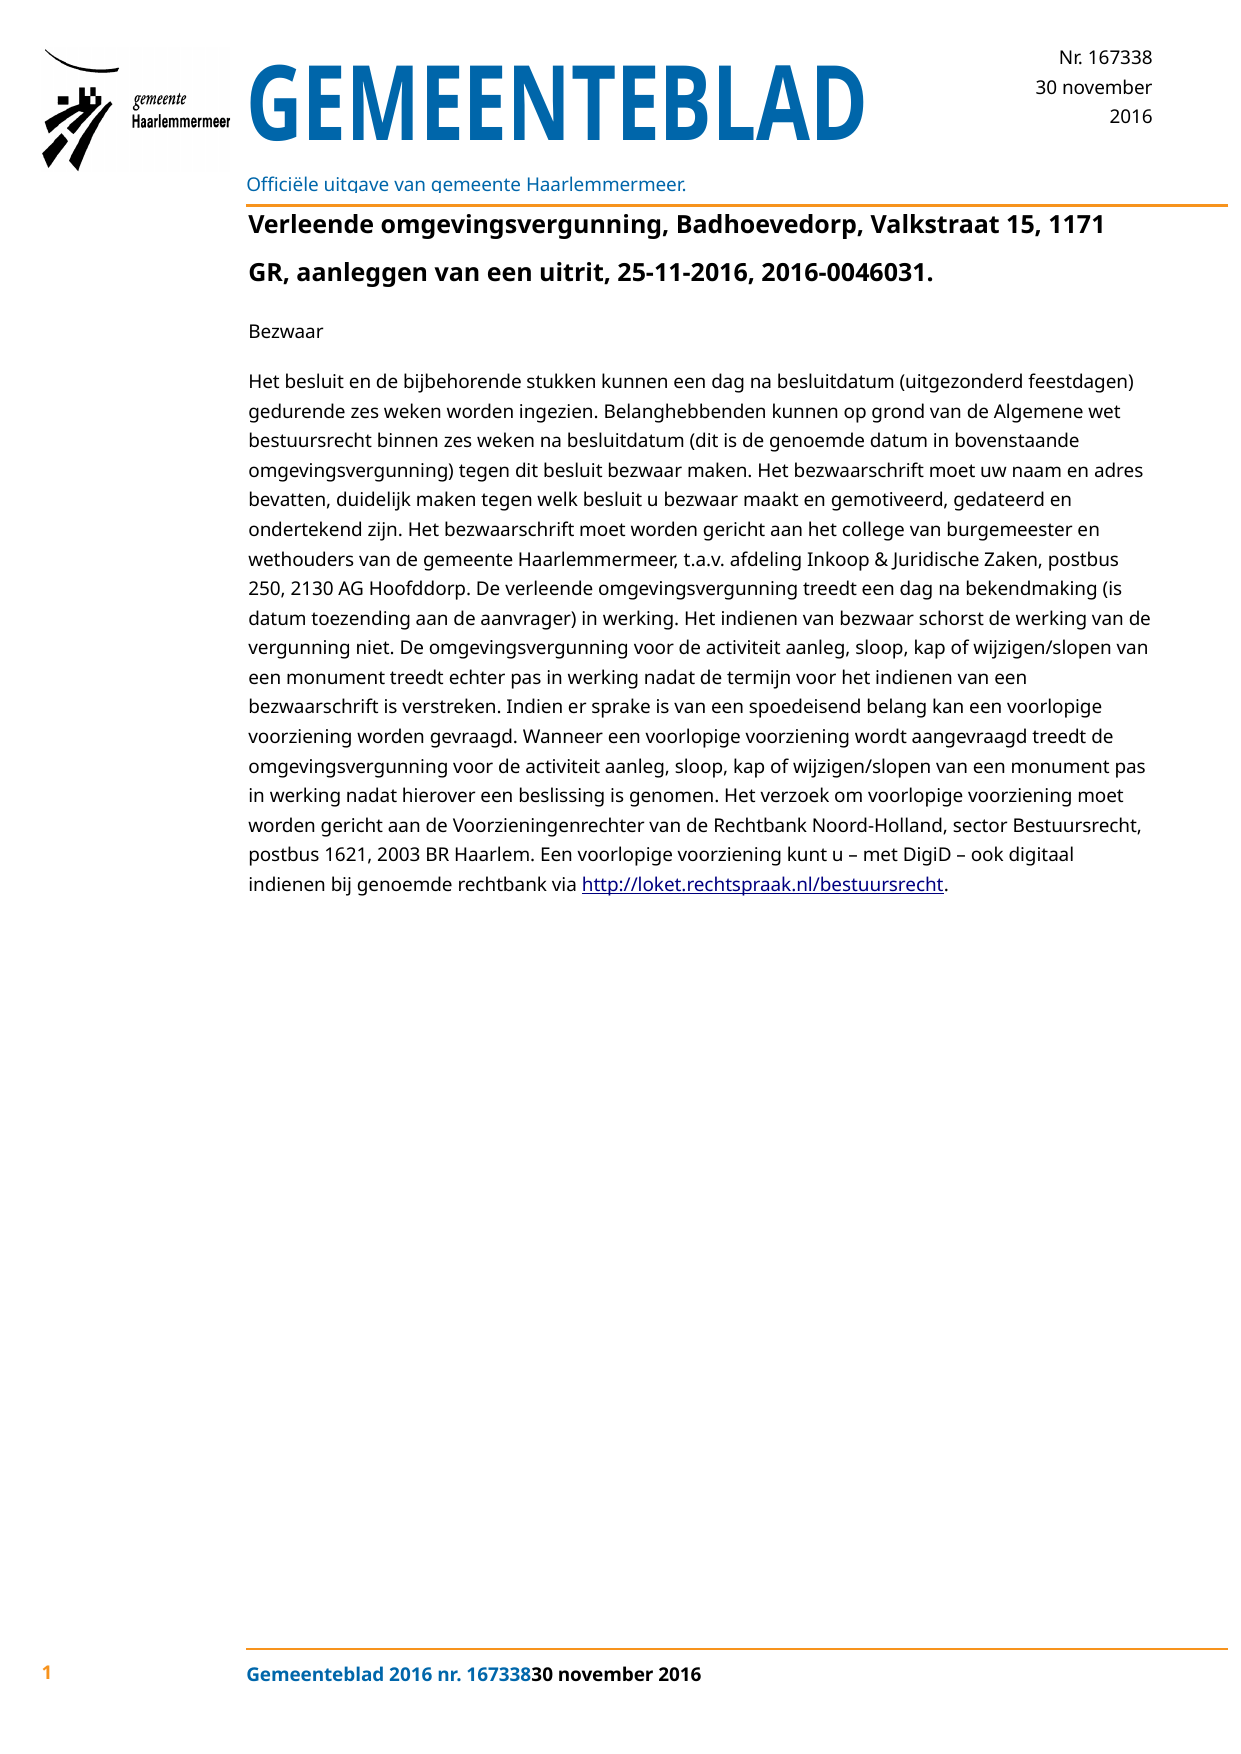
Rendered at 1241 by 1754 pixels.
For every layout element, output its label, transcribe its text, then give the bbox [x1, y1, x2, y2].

text Bezwaar [248, 318, 1152, 344]
picture [41, 47, 231, 172]
text Het besluit en de bijbehorende stukken kunnen een dag na besluitdatum (uitgezonderd feestdagen) gedurende zes weken worden ingezien. Belanghebbenden kunnen op grond van de Algemene wet bestuursrecht binnen zes weken na besluitdatum (dit is de genoemde datum in bovenstaande omgevingsvergunning) tegen dit besluit bezwaar maken. Het bezwaarschrift moet uw naam en adres bevatten, duidelijk maken tegen welk besluit u bezwaar maakt en gemotiveerd, gedateerd en ondertekend zijn. Het bezwaarschrift moet worden gericht aan het college van burgemeester en wethouders van de gemeente Haarlemmermeer, t.a.v. afdeling Inkoop & Juridische Zaken, postbus 250, 2130 AG Hoofddorp. De verleende omgevingsvergunning treedt een dag na bekendmaking (is datum toezending aan de aanvrager) in werking. Het indienen van bezwaar schorst de werking van de vergunning niet. De omgevingsvergunning voor de activiteit aanleg, sloop, kap of wijzigen/slopen van een monument treedt echter pas in werking nadat de termijn voor het indienen van een bezwaarschrift is verstreken. Indien er sprake is van een spoedeisend belang kan een voorlopige voorziening worden gevraagd. Wanneer een voorlopige voorziening wordt aangevraagd treedt de omgevingsvergunning voor de activiteit aanleg, sloop, kap of wijzigen/slopen van een monument pas in werking nadat hierover een beslissing is genomen. Het verzoek om voorlopige voorziening moet worden gericht aan de Voorzieningenrechter van de Rechtbank Noord-Holland, sector Bestuursrecht, postbus 1621, 2003 BR Haarlem. Een voorlopige voorziening kunt u – met DigiD – ook digitaal indienen bij genoemde rechtbank via http://loket.rechtspraak.nl/bestuursrecht. [248, 368, 1152, 897]
text Verleende omgevingsvergunning, Badhoevedorp, Valkstraat 15, 1171 GR, aanleggen van een uitrit, 25-11-2016, 2016-0046031. [248, 207, 1152, 288]
